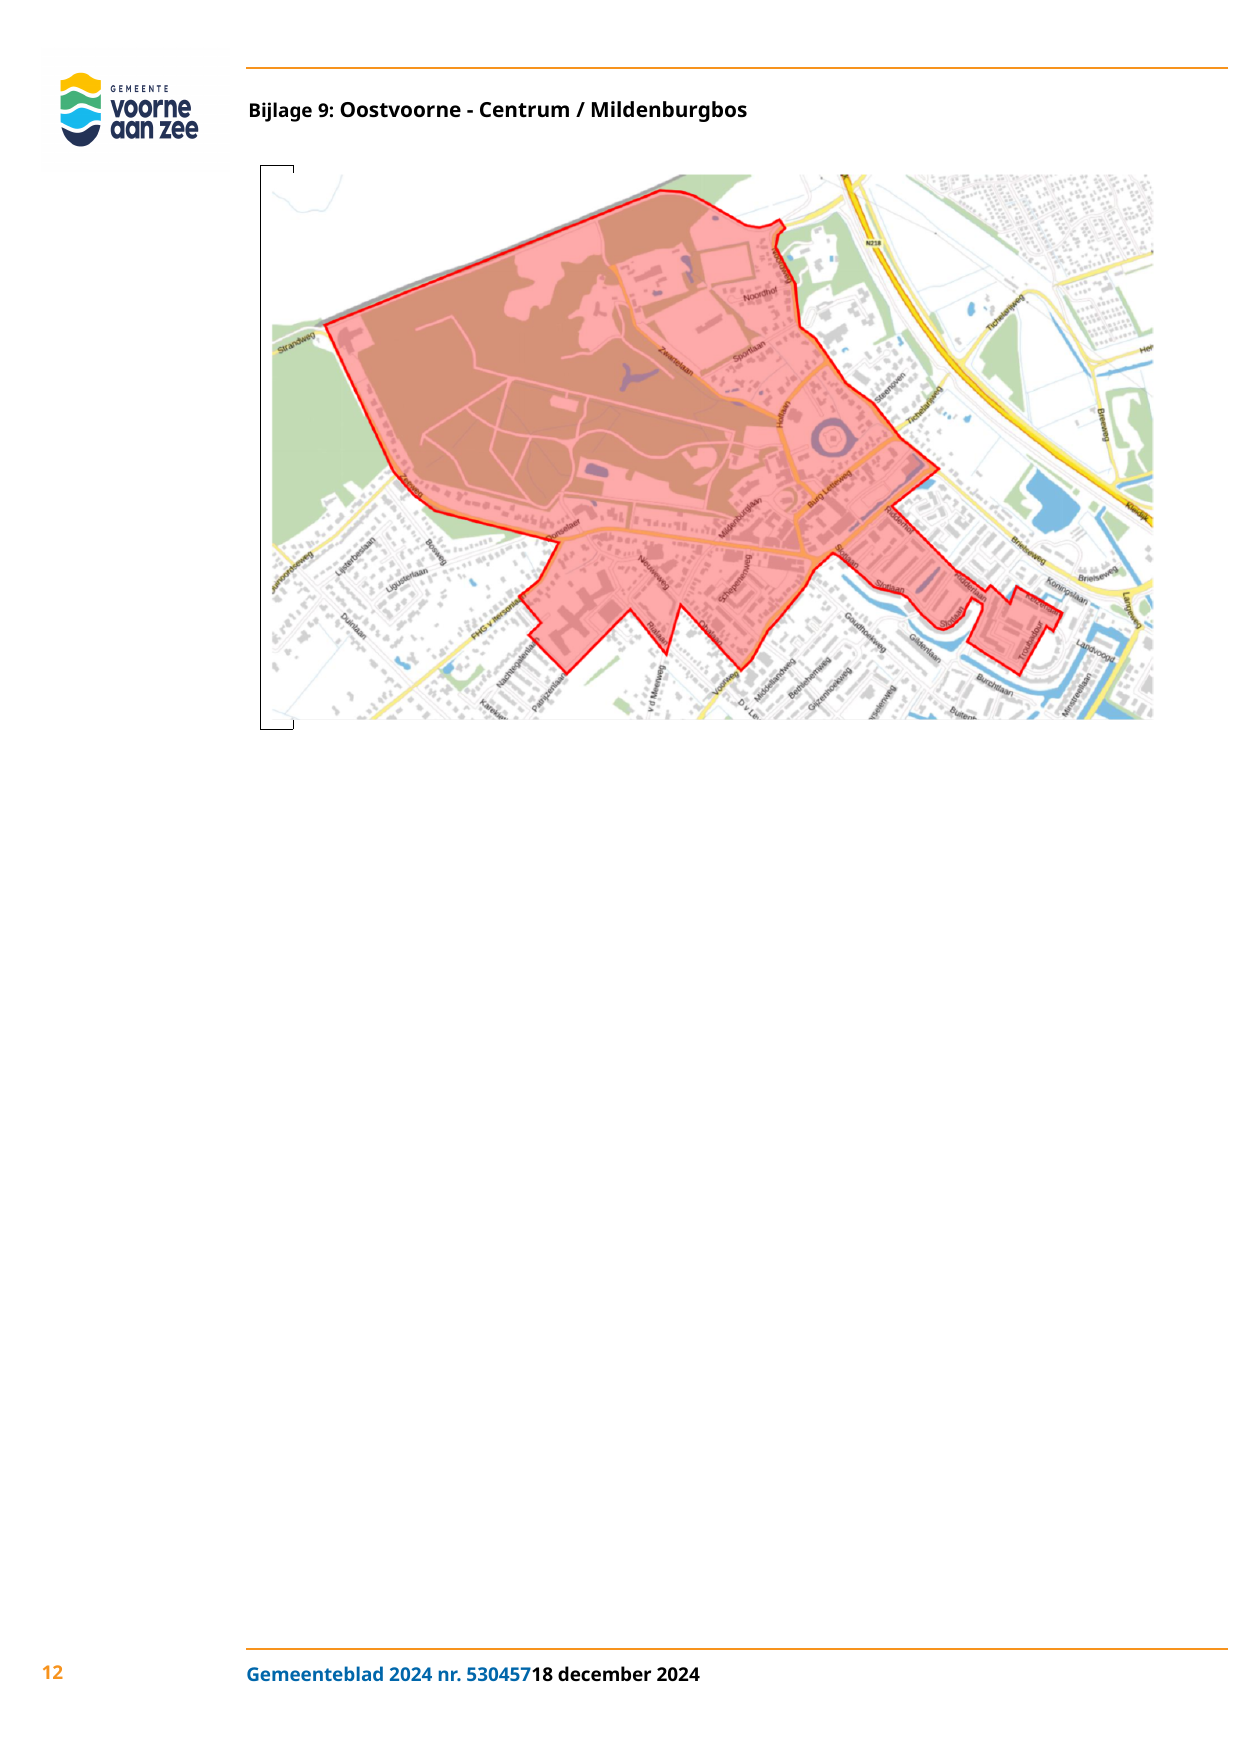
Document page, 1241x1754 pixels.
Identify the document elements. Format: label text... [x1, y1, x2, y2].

picture [268, 173, 1173, 720]
picture [41, 47, 231, 172]
text Bijlage 9: Oostvoorne - Centrum / Mildenburgbos [248, 95, 1152, 123]
